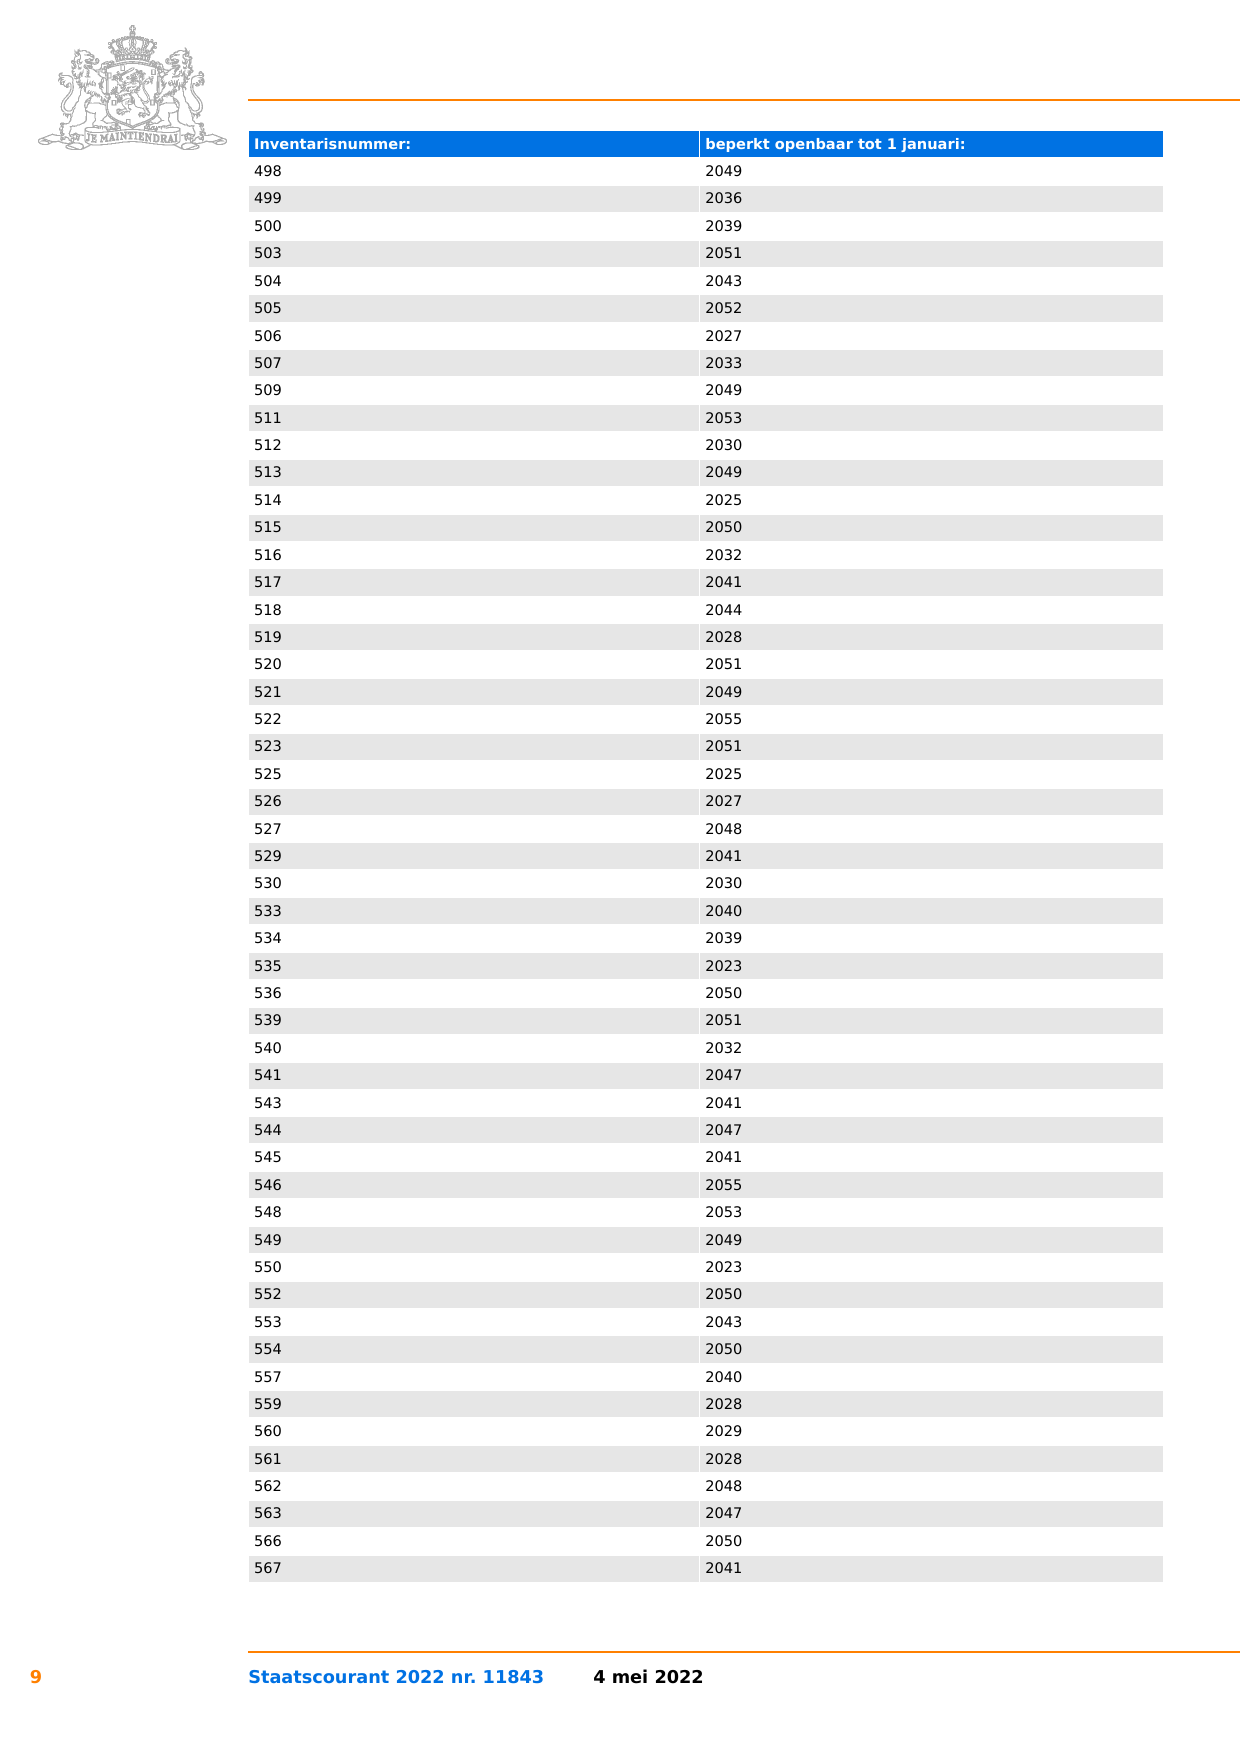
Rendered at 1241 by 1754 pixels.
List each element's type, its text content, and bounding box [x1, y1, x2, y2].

table_cell 534 [249, 925, 699, 952]
table_cell 2049 [700, 158, 1163, 185]
table_cell 535 [249, 953, 699, 979]
table_cell 514 [249, 487, 699, 513]
table_cell 505 [249, 295, 699, 322]
table_cell 2033 [700, 350, 1163, 376]
table_cell 2053 [700, 1199, 1163, 1226]
table_cell 2036 [700, 186, 1163, 212]
table_header beperkt openbaar tot 1 januari: [700, 131, 1163, 157]
table_cell 2047 [700, 1501, 1163, 1527]
table_cell 2040 [700, 898, 1163, 924]
table_cell 2048 [700, 1473, 1163, 1500]
table_cell 553 [249, 1309, 699, 1335]
table_cell 2050 [700, 1528, 1163, 1554]
table_cell 2050 [700, 1336, 1163, 1363]
table_cell 2047 [700, 1063, 1163, 1089]
table_cell 2047 [700, 1117, 1163, 1143]
table_cell 2050 [700, 515, 1163, 541]
table_cell 2051 [700, 241, 1163, 267]
table_cell 2028 [700, 624, 1163, 650]
table_cell 500 [249, 213, 699, 239]
table_cell 2041 [700, 843, 1163, 869]
table_cell 523 [249, 734, 699, 760]
table_cell 513 [249, 460, 699, 486]
table_cell 516 [249, 542, 699, 568]
table_cell 2051 [700, 1008, 1163, 1034]
table_cell 2030 [700, 871, 1163, 897]
table_cell 540 [249, 1035, 699, 1061]
table_cell 567 [249, 1556, 699, 1582]
table_cell 2049 [700, 1227, 1163, 1253]
table_cell 2055 [700, 706, 1163, 733]
table_cell 2041 [700, 569, 1163, 596]
table_cell 2028 [700, 1391, 1163, 1417]
table_cell 548 [249, 1199, 699, 1226]
table_cell 2050 [700, 980, 1163, 1007]
table_cell 529 [249, 843, 699, 869]
table_cell 522 [249, 706, 699, 733]
table_cell 2023 [700, 953, 1163, 979]
table_cell 550 [249, 1254, 699, 1281]
table_cell 520 [249, 651, 699, 678]
table_cell 2039 [700, 213, 1163, 239]
table_cell 2039 [700, 925, 1163, 952]
table_cell 533 [249, 898, 699, 924]
table_cell 562 [249, 1473, 699, 1500]
table_cell 2051 [700, 734, 1163, 760]
table_cell 549 [249, 1227, 699, 1253]
table_cell 509 [249, 378, 699, 404]
table_cell 499 [249, 186, 699, 212]
table_cell 2048 [700, 816, 1163, 842]
table_cell 557 [249, 1364, 699, 1390]
table_cell 506 [249, 323, 699, 349]
table_cell 2032 [700, 1035, 1163, 1061]
table_cell 525 [249, 761, 699, 787]
table_cell 2029 [700, 1419, 1163, 1445]
table_cell 563 [249, 1501, 699, 1527]
table_cell 546 [249, 1172, 699, 1198]
table_cell 2052 [700, 295, 1163, 322]
table_cell 2049 [700, 378, 1163, 404]
table_cell 511 [249, 405, 699, 431]
table_cell 517 [249, 569, 699, 596]
table_cell 559 [249, 1391, 699, 1417]
table_cell 2028 [700, 1446, 1163, 1472]
table_cell 2040 [700, 1364, 1163, 1390]
table_cell 521 [249, 679, 699, 705]
table_cell 2049 [700, 679, 1163, 705]
table_cell 544 [249, 1117, 699, 1143]
table_cell 530 [249, 871, 699, 897]
table_cell 512 [249, 432, 699, 459]
table_cell 2043 [700, 268, 1163, 294]
table_cell 504 [249, 268, 699, 294]
table_cell 539 [249, 1008, 699, 1034]
table_cell 2032 [700, 542, 1163, 568]
table_cell 2023 [700, 1254, 1163, 1281]
table_cell 519 [249, 624, 699, 650]
table_cell 2041 [700, 1556, 1163, 1582]
table_cell 507 [249, 350, 699, 376]
table_cell 2027 [700, 323, 1163, 349]
table_cell 566 [249, 1528, 699, 1554]
table_cell 2041 [700, 1090, 1163, 1116]
table_cell 2025 [700, 487, 1163, 513]
table_cell 527 [249, 816, 699, 842]
table_cell 2053 [700, 405, 1163, 431]
table_cell 498 [249, 158, 699, 185]
table_cell 2055 [700, 1172, 1163, 1198]
table_cell 526 [249, 789, 699, 815]
table_cell 541 [249, 1063, 699, 1089]
table_cell 545 [249, 1145, 699, 1171]
table_cell 2051 [700, 651, 1163, 678]
table_cell 561 [249, 1446, 699, 1472]
table_cell 2027 [700, 789, 1163, 815]
table_cell 503 [249, 241, 699, 267]
table_cell 2043 [700, 1309, 1163, 1335]
table_cell 2041 [700, 1145, 1163, 1171]
table_cell 2025 [700, 761, 1163, 787]
table_cell 2049 [700, 460, 1163, 486]
table_cell 518 [249, 597, 699, 623]
table_cell 560 [249, 1419, 699, 1445]
table_cell 552 [249, 1282, 699, 1308]
table_cell 554 [249, 1336, 699, 1363]
picture [38, 25, 227, 150]
table_header Inventarisnummer: [249, 131, 699, 157]
table_cell 543 [249, 1090, 699, 1116]
table_cell 2030 [700, 432, 1163, 459]
table_cell 2050 [700, 1282, 1163, 1308]
table_cell 515 [249, 515, 699, 541]
table_cell 536 [249, 980, 699, 1007]
table_cell 2044 [700, 597, 1163, 623]
